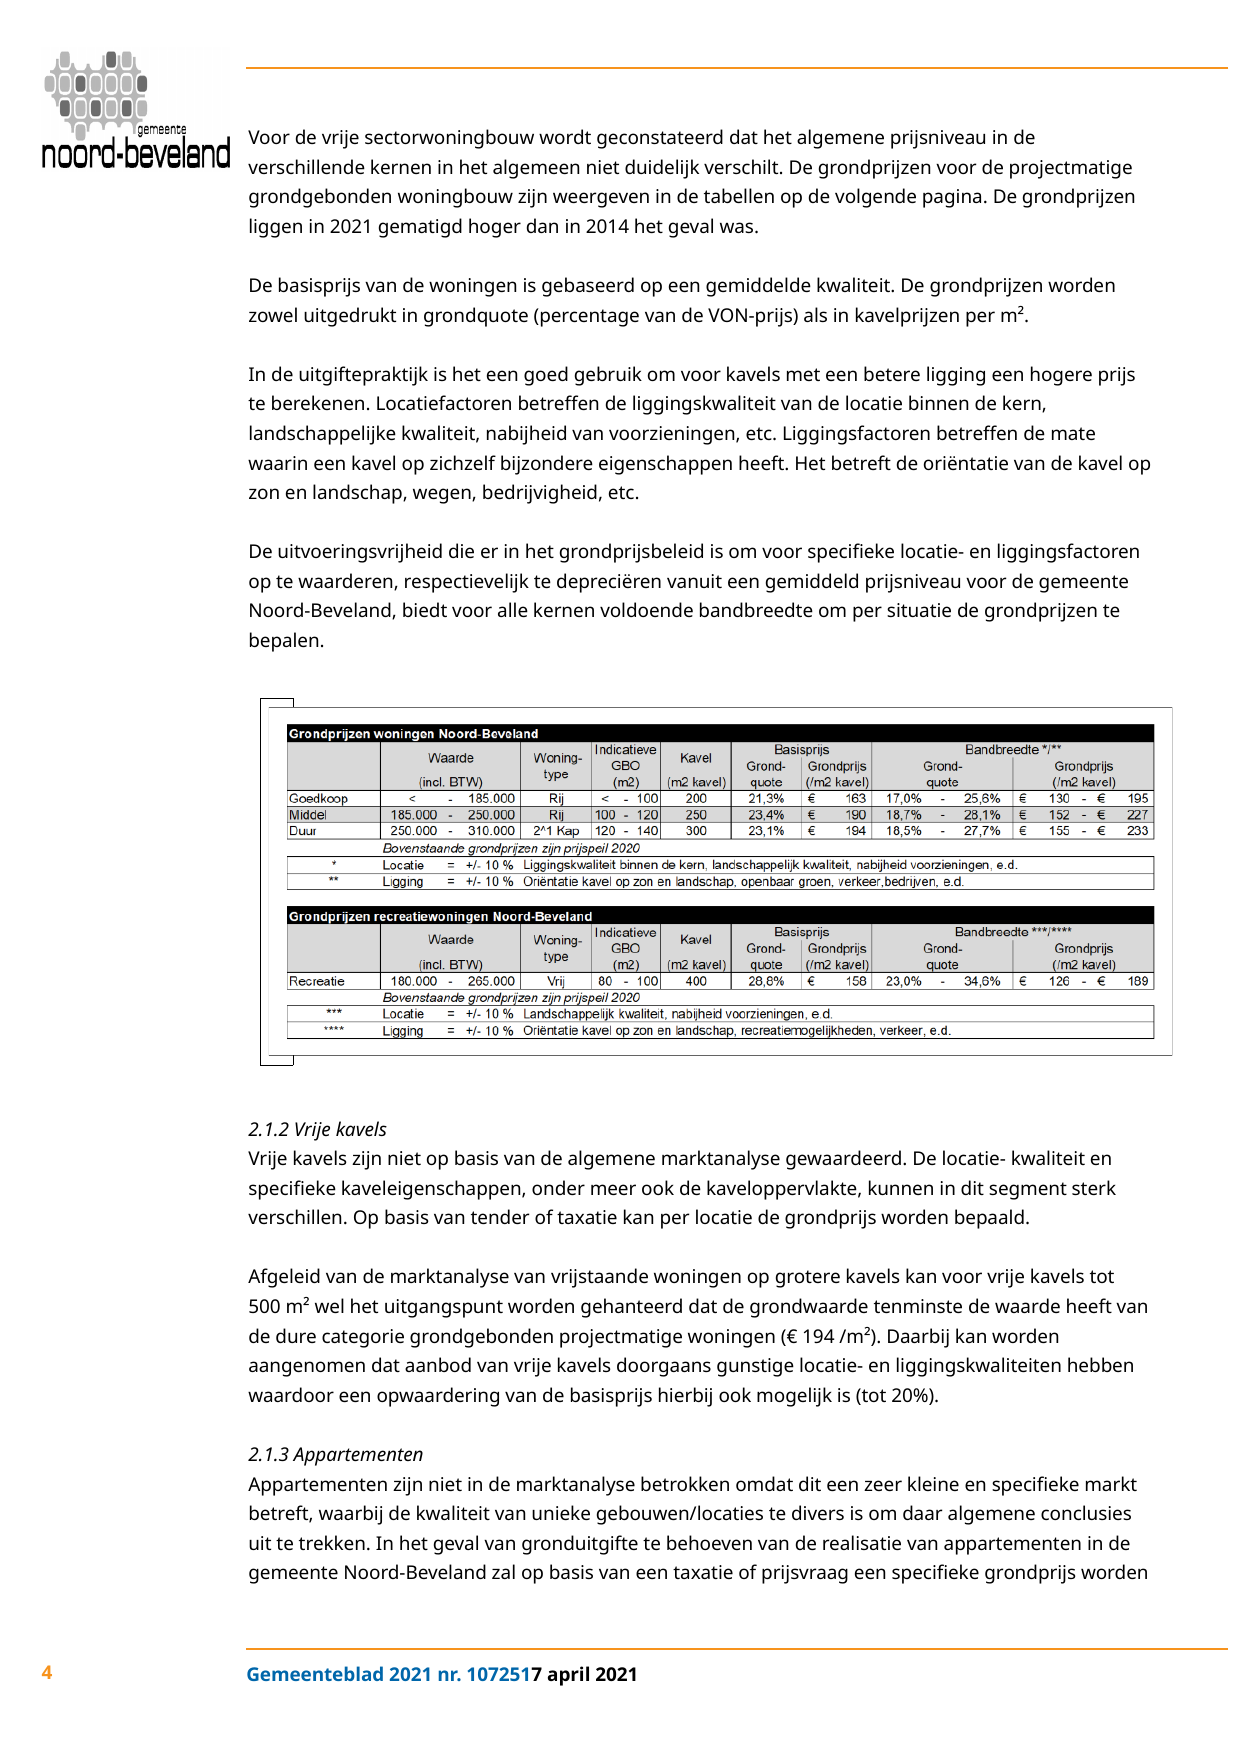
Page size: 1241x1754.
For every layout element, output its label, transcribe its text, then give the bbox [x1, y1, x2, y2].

text De uitvoeringsvrijheid die er in het grondprijsbeleid is om voor specifieke locatie- en liggingsfactoren op te waarderen, respectievelijk te depreciëren vanuit een gemiddeld prijsniveau voor de gemeente Noord-Beveland, biedt voor alle kernen voldoende bandbreedte om per situatie de grondprijzen te bepalen. [248, 538, 1152, 653]
text 2.1.3 Appartementen [248, 1441, 1152, 1467]
picture [268, 707, 1173, 1056]
text In de uitgiftepraktijk is het een goed gebruik om voor kavels met een betere ligging een hogere prijs te berekenen. Locatiefactoren betreffen de liggingskwaliteit van de locatie binnen de kern, landschappelijke kwaliteit, nabijheid van voorzieningen, etc. Liggingsfactoren betreffen de mate waarin een kavel op zichzelf bijzondere eigenschappen heeft. Het betreft de oriëntatie van de kavel op zon en landschap, wegen, bedrijvigheid, etc. [248, 361, 1152, 505]
text 2.1.2 Vrije kavels [248, 1116, 1152, 1142]
picture [41, 47, 231, 172]
text Afgeleid van de marktanalyse van vrijstaande woningen op grotere kavels kan voor vrije kavels tot 500 m² wel het uitgangspunt worden gehanteerd dat de grondwaarde tenminste de waarde heeft van de dure categorie grondgebonden projectmatige woningen (€ 194 /m²). Daarbij kan worden aangenomen dat aanbod van vrije kavels doorgaans gunstige locatie- en liggingskwaliteiten hebben waardoor een opwaardering van de basisprijs hierbij ook mogelijk is (tot 20%). [248, 1264, 1152, 1408]
text Vrije kavels zijn niet op basis van de algemene marktanalyse gewaardeerd. De locatie- kwaliteit en specifieke kaveleigenschappen, onder meer ook de kaveloppervlakte, kunnen in dit segment sterk verschillen. Op basis van tender of taxatie kan per locatie de grondprijs worden bepaald. [248, 1145, 1152, 1230]
text Appartementen zijn niet in de marktanalyse betrokken omdat dit een zeer kleine en specifieke markt betreft, waarbij de kwaliteit van unieke gebouwen/locaties te divers is om daar algemene conclusies uit te trekken. In het geval van gronduitgifte te behoeven van de realisatie van appartementen in de gemeente Noord-Beveland zal op basis van een taxatie of prijsvraag een specifieke grondprijs worden [248, 1471, 1152, 1585]
text Voor de vrije sectorwoningbouw wordt geconstateerd dat het algemene prijsniveau in de verschillende kernen in het algemeen niet duidelijk verschilt. De grondprijzen voor de projectmatige grondgebonden woningbouw zijn weergeven in de tabellen op de volgende pagina. De grondprijzen liggen in 2021 gematigd hoger dan in 2014 het geval was. [248, 124, 1152, 239]
text De basisprijs van de woningen is gebaseerd op een gemiddelde kwaliteit. De grondprijzen worden zowel uitgedrukt in grondquote (percentage van de VON-prijs) als in kavelprijzen per m². [248, 272, 1152, 328]
